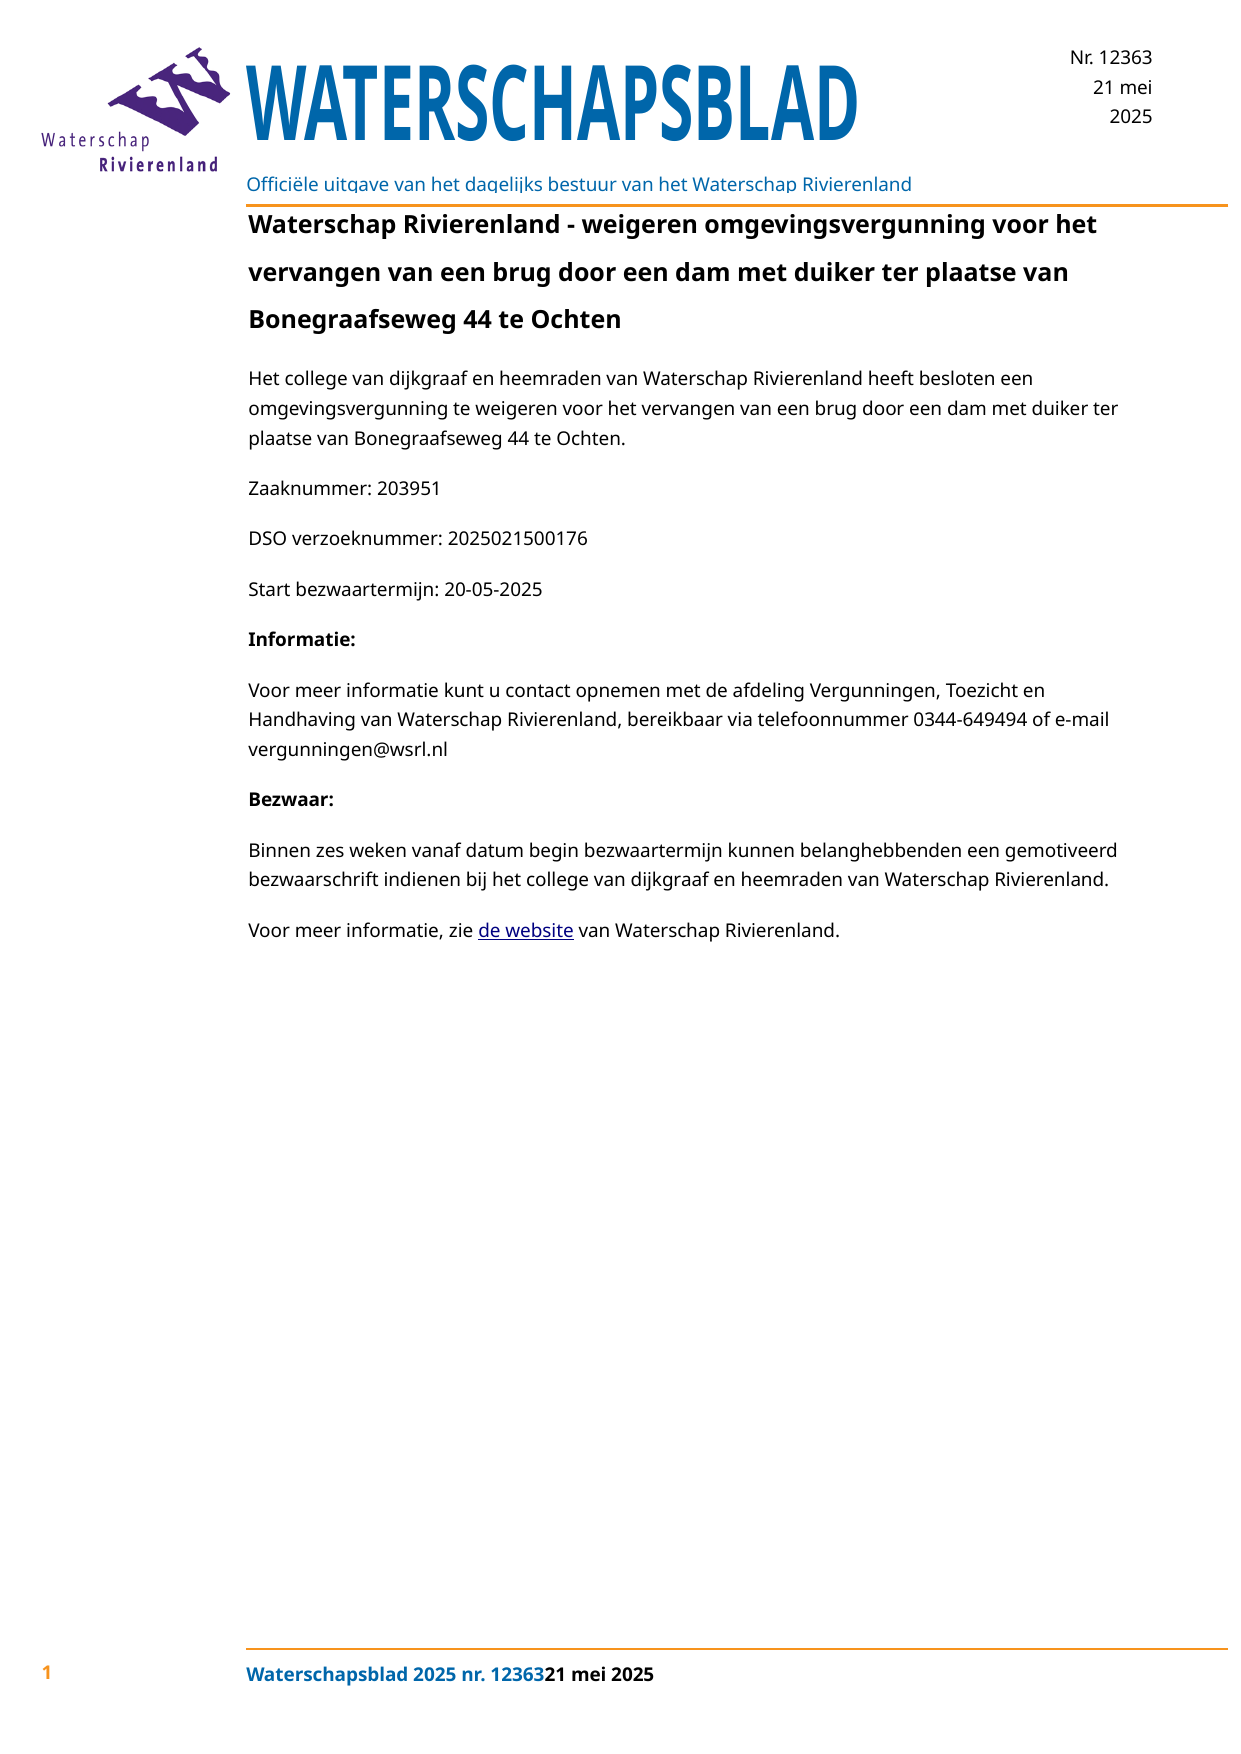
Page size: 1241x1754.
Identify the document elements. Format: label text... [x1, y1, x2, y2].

text Voor meer informatie kunt u contact opnemen met de afdeling Vergunningen, Toezicht en Handhaving van Waterschap Rivierenland, bereikbaar via telefoonnummer 0344-649494 of e-mail vergunningen@wsrl.nl [248, 677, 1152, 762]
text Start bezwaartermijn: 20-05-2025 [248, 576, 1152, 602]
picture [41, 47, 231, 172]
text Bezwaar: [248, 786, 1152, 812]
text Het college van dijkgraaf en heemraden van Waterschap Rivierenland heeft besloten een omgevingsvergunning te weigeren voor het vervangen van een brug door een dam met duiker ter plaatse van Bonegraafseweg 44 te Ochten. [248, 366, 1152, 450]
text Voor meer informatie, zie de website van Waterschap Rivierenland. [248, 917, 1152, 942]
text Binnen zes weken vanaf datum begin bezwaartermijn kunnen belanghebbenden een gemotiveerd bezwaarschrift indienen bij het college van dijkgraaf en heemraden van Waterschap Rivierenland. [248, 837, 1152, 892]
text Zaaknummer: 203951 [248, 475, 1152, 501]
text Informatie: [248, 626, 1152, 652]
text DSO verzoeknummer: 2025021500176 [248, 526, 1152, 551]
text Waterschap Rivierenland - weigeren omgevingsvergunning voor het vervangen van een brug door een dam met duiker ter plaatse van Bonegraafseweg 44 te Ochten [248, 207, 1152, 336]
